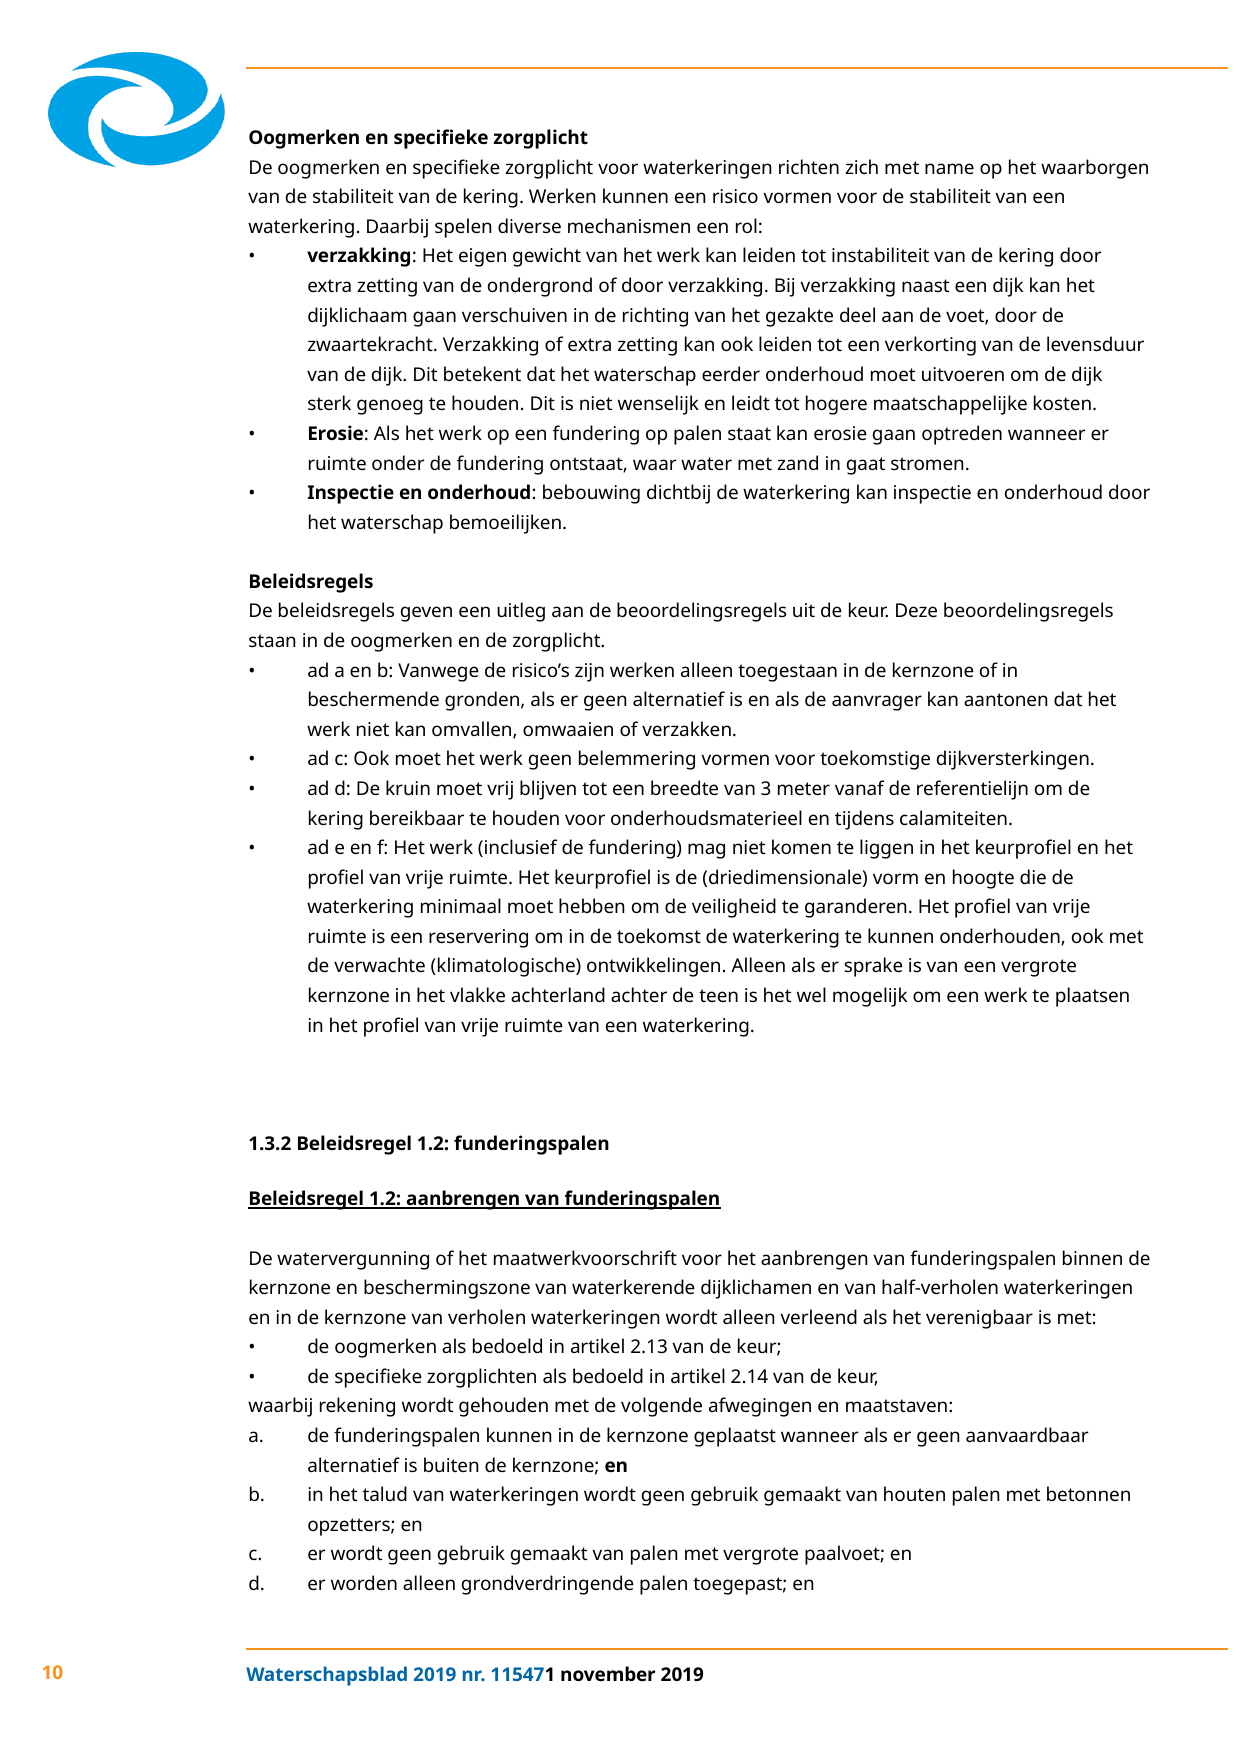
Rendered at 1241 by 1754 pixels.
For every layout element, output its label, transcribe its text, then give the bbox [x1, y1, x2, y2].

text De oogmerken en specifieke zorgplicht voor waterkeringen richten zich met name op het waarborgen van de stabiliteit van de kering. Werken kunnen een risico vormen voor de stabiliteit van een waterkering. Daarbij spelen diverse mechanismen een rol: [248, 154, 1152, 239]
list ad e en f: Het werk (inclusief de fundering) mag niet komen te liggen in het keurprofiel en het profiel van vrije ruimte. Het keurprofiel is de (driedimensionale) vorm en hoogte die de waterkering minimaal moet hebben om de veiligheid te garanderen. Het profiel van vrije ruimte is een reservering om in de toekomst de waterkering te kunnen onderhouden, ook met de verwachte (klimatologische) ontwikkelingen. Alleen als er sprake is van een vergrote kernzone in het vlakke achterland achter de teen is het wel mogelijk om een werk te plaatsen in het profiel van vrije ruimte van een waterkering. [248, 834, 1152, 1038]
list Inspectie en onderhoud: bebouwing dichtbij de waterkering kan inspectie en onderhoud door het waterschap bemoeilijken. [248, 479, 1152, 535]
text waarbij rekening wordt gehouden met de volgende afwegingen en maatstaven: [248, 1393, 1152, 1418]
list Erosie: Als het werk op een fundering op palen staat kan erosie gaan optreden wanneer er ruimte onder de fundering ontstaat, waar water met zand in gaat stromen. [248, 420, 1152, 476]
text De beleidsregels geven een uitleg aan de beoordelingsregels uit de keur. Deze beoordelingsregels staan in de oogmerken en de zorgplicht. [248, 598, 1152, 653]
text 1.3.2 Beleidsregel 1.2: funderingspalen [248, 1130, 1152, 1156]
list er wordt geen gebruik gemaakt van palen met vergrote paalvoet; en [248, 1541, 1152, 1566]
picture [41, 47, 231, 172]
list de oogmerken als bedoeld in artikel 2.13 van de keur; [248, 1333, 1152, 1359]
text Oogmerken en specifieke zorgplicht [248, 124, 1152, 150]
text Beleidsregels [248, 568, 1152, 594]
list ad c: Ook moet het werk geen belemmering vormen voor toekomstige dijkversterkingen. [248, 746, 1152, 771]
list ad a en b: Vanwege de risico’s zijn werken alleen toegestaan in de kernzone of in beschermende gronden, als er geen alternatief is en als de aanvrager kan aantonen dat het werk niet kan omvallen, omwaaien of verzakken. [248, 657, 1152, 742]
list er worden alleen grondverdringende palen toegepast; en [248, 1570, 1152, 1596]
text De watervergunning of het maatwerkvoorschrift voor het aanbrengen van funderingspalen binnen de kernzone en beschermingszone van waterkerende dijklichamen en van half-verholen waterkeringen en in de kernzone van verholen waterkeringen wordt alleen verleend als het verenigbaar is met: [248, 1245, 1152, 1329]
list in het talud van waterkeringen wordt geen gebruik gemaakt van houten palen met betonnen opzetters; en [248, 1481, 1152, 1537]
list de specifieke zorgplichten als bedoeld in artikel 2.14 van de keur, [248, 1363, 1152, 1389]
list de funderingspalen kunnen in de kernzone geplaatst wanneer als er geen aanvaardbaar alternatief is buiten de kernzone; en [248, 1422, 1152, 1477]
text Beleidsregel 1.2: aanbrengen van funderingspalen [248, 1186, 1152, 1211]
list ad d: De kruin moet vrij blijven tot een breedte van 3 meter vanaf de referentielijn om de kering bereikbaar te houden voor onderhoudsmaterieel en tijdens calamiteiten. [248, 775, 1152, 831]
list verzakking: Het eigen gewicht van het werk kan leiden tot instabiliteit van de kering door extra zetting van de ondergrond of door verzakking. Bij verzakking naast een dijk kan het dijklichaam gaan verschuiven in de richting van het gezakte deel aan de voet, door de zwaartekracht. Verzakking of extra zetting kan ook leiden tot een verkorting van de levensduur van de dijk. Dit betekent dat het waterschap eerder onderhoud moet uitvoeren om de dijk sterk genoeg te houden. Dit is niet wenselijk en leidt tot hogere maatschappelijke kosten. [248, 243, 1152, 416]
